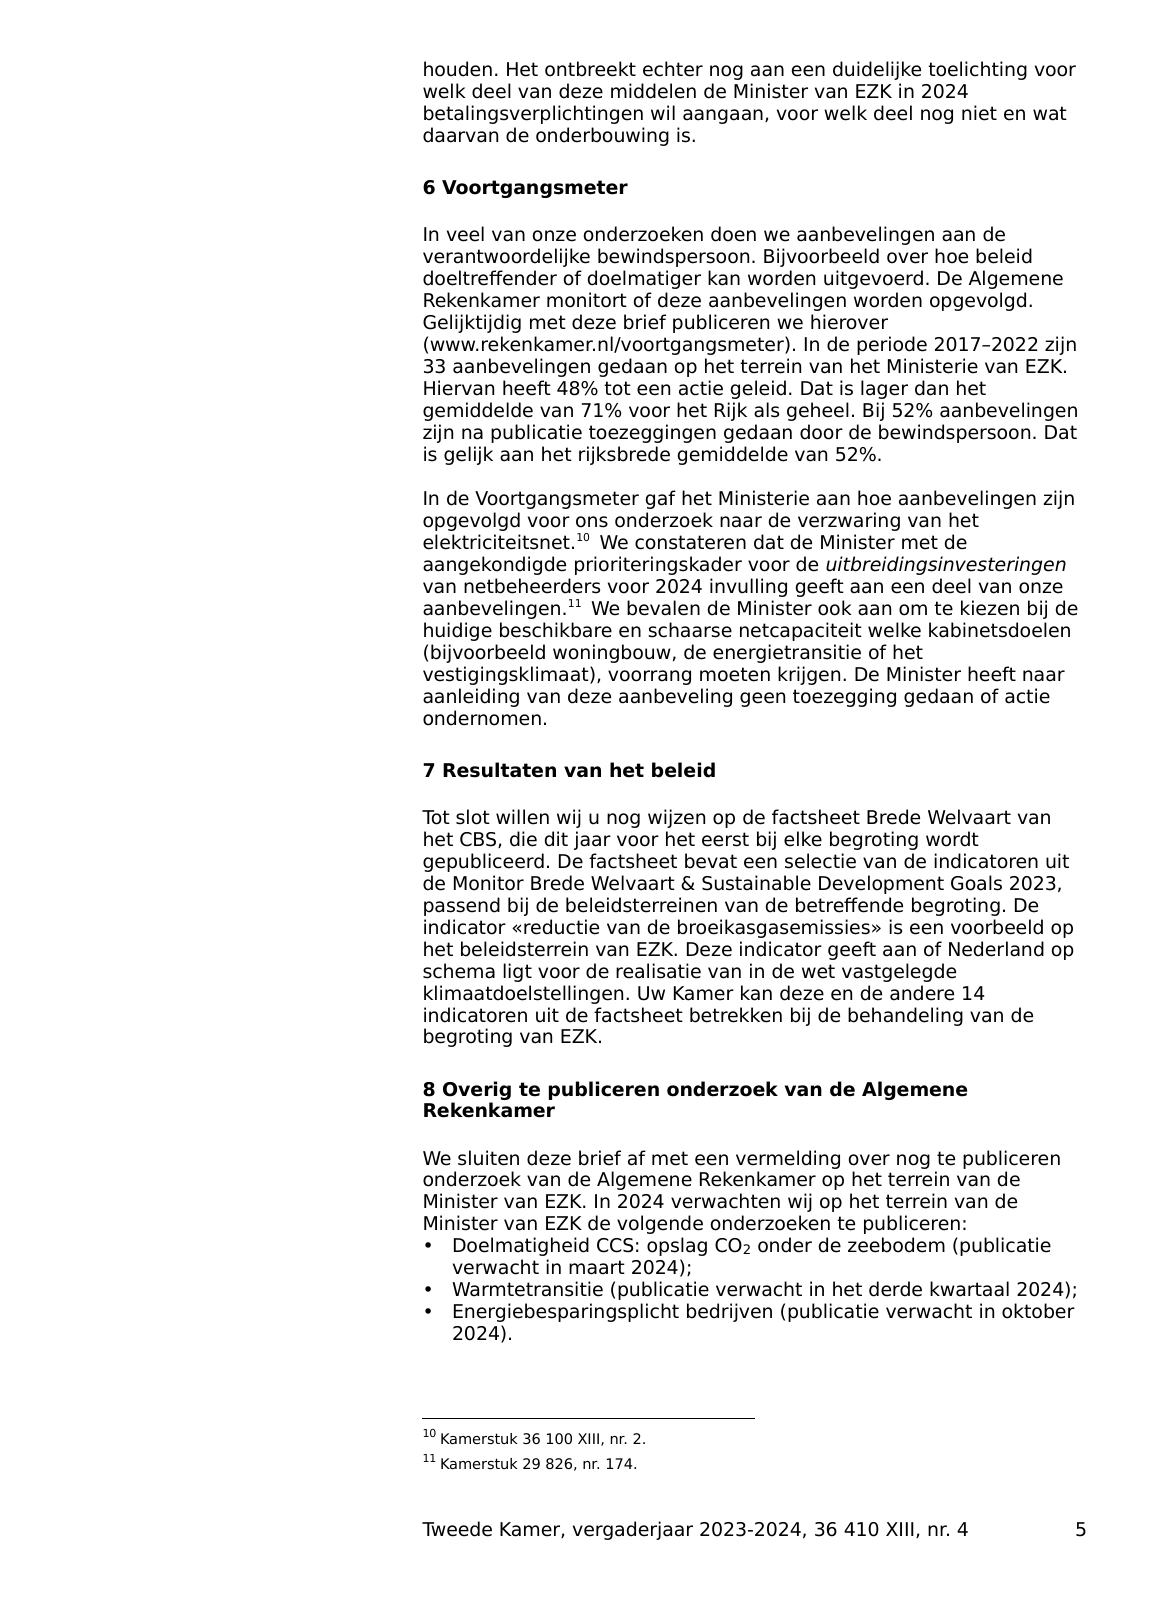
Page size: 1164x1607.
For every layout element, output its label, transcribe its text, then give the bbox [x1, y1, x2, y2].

subtitle 8 Overig te publiceren onderzoek van de Algemene Rekenkamer [422, 1078, 1087, 1122]
subtitle 7 Resultaten van het beleid [422, 760, 1087, 782]
text In veel van onze onderzoeken doen we aanbevelingen aan de verantwoordelijke bewindspersoon. Bijvoorbeeld over hoe beleid doeltreffender of doelmatiger kan worden uitgevoerd. De Algemene Rekenkamer monitort of deze aanbevelingen worden opgevolgd. Gelijktijdig met deze brief publiceren we hierover (www.rekenkamer.nl/voortgangsmeter). In de periode 2017–2022 zijn 33 aanbevelingen gedaan op het terrein van het Ministerie van EZK. Hiervan heeft 48% tot een actie geleid. Dat is lager dan het gemiddelde van 71% voor het Rijk als geheel. Bij 52% aanbevelingen zijn na publicatie toezeggingen gedaan door de bewindspersoon. Dat is gelijk aan het rijksbrede gemiddelde van 52%. [422, 224, 1087, 466]
text • Warmtetransitie (publicatie verwacht in het derde kwartaal 2024); [422, 1279, 1087, 1301]
text Tot slot willen wij u nog wijzen op de factsheet Brede Welvaart van het CBS, die dit jaar voor het eerst bij elke begroting wordt gepubliceerd. De factsheet bevat een selectie van de indicatoren uit de Monitor Brede Welvaart & Sustainable Development Goals 2023, passend bij de beleidsterreinen van de betreffende begroting. De indicator «reductie van de broeikasgasemissies» is een voorbeeld op het beleidsterrein van EZK. Deze indicator geeft aan of Nederland op schema ligt voor de realisatie van in de wet vastgelegde klimaatdoelstellingen. Uw Kamer kan deze en de andere 14 indicatoren uit de factsheet betrekken bij de behandeling van de begroting van EZK. [422, 807, 1087, 1048]
text • Energiebesparingsplicht bedrijven (publicatie verwacht in oktober 2024). [422, 1301, 1087, 1345]
subtitle 6 Voortgangsmeter [422, 177, 1087, 199]
text We sluiten deze brief af met een vermelding over nog te publiceren onderzoek van de Algemene Rekenkamer op het terrein van de Minister van EZK. In 2024 verwachten wij op het terrein van de Minister van EZK de volgende onderzoeken te publiceren: [422, 1147, 1087, 1235]
text In de Voortgangsmeter gaf het Ministerie aan hoe aanbevelingen zijn opgevolgd voor ons onderzoek naar de verzwaring van het elektriciteitsnet. We constateren dat de Minister met de aangekondigde prioriteringskader voor de uitbreidingsinvesteringen van netbeheerders voor 2024 invulling geeft aan een deel van onze aanbevelingen. We bevalen de Minister ook aan om te kiezen bij de huidige beschikbare en schaarse netcapaciteit welke kabinetsdoelen (bijvoorbeeld woningbouw, de energietransitie of het vestigingsklimaat), voorrang moeten krijgen. De Minister heeft naar aanleiding van deze aanbeveling geen toezegging gedaan of actie ondernomen. [422, 488, 1087, 730]
text Kamerstuk 36 100 XIII, nr. 2. [422, 1427, 1087, 1449]
text houden. Het ontbreekt echter nog aan een duidelijke toelichting voor welk deel van deze middelen de Minister van EZK in 2024 betalingsverplichtingen wil aangaan, voor welk deel nog niet en wat daarvan de onderbouwing is. [422, 59, 1087, 147]
text Kamerstuk 29 826, nr. 174. [422, 1452, 1087, 1474]
text • Doelmatigheid CCS: opslag CO2 onder de zeebodem (publicatie verwacht in maart 2024); [422, 1235, 1087, 1279]
